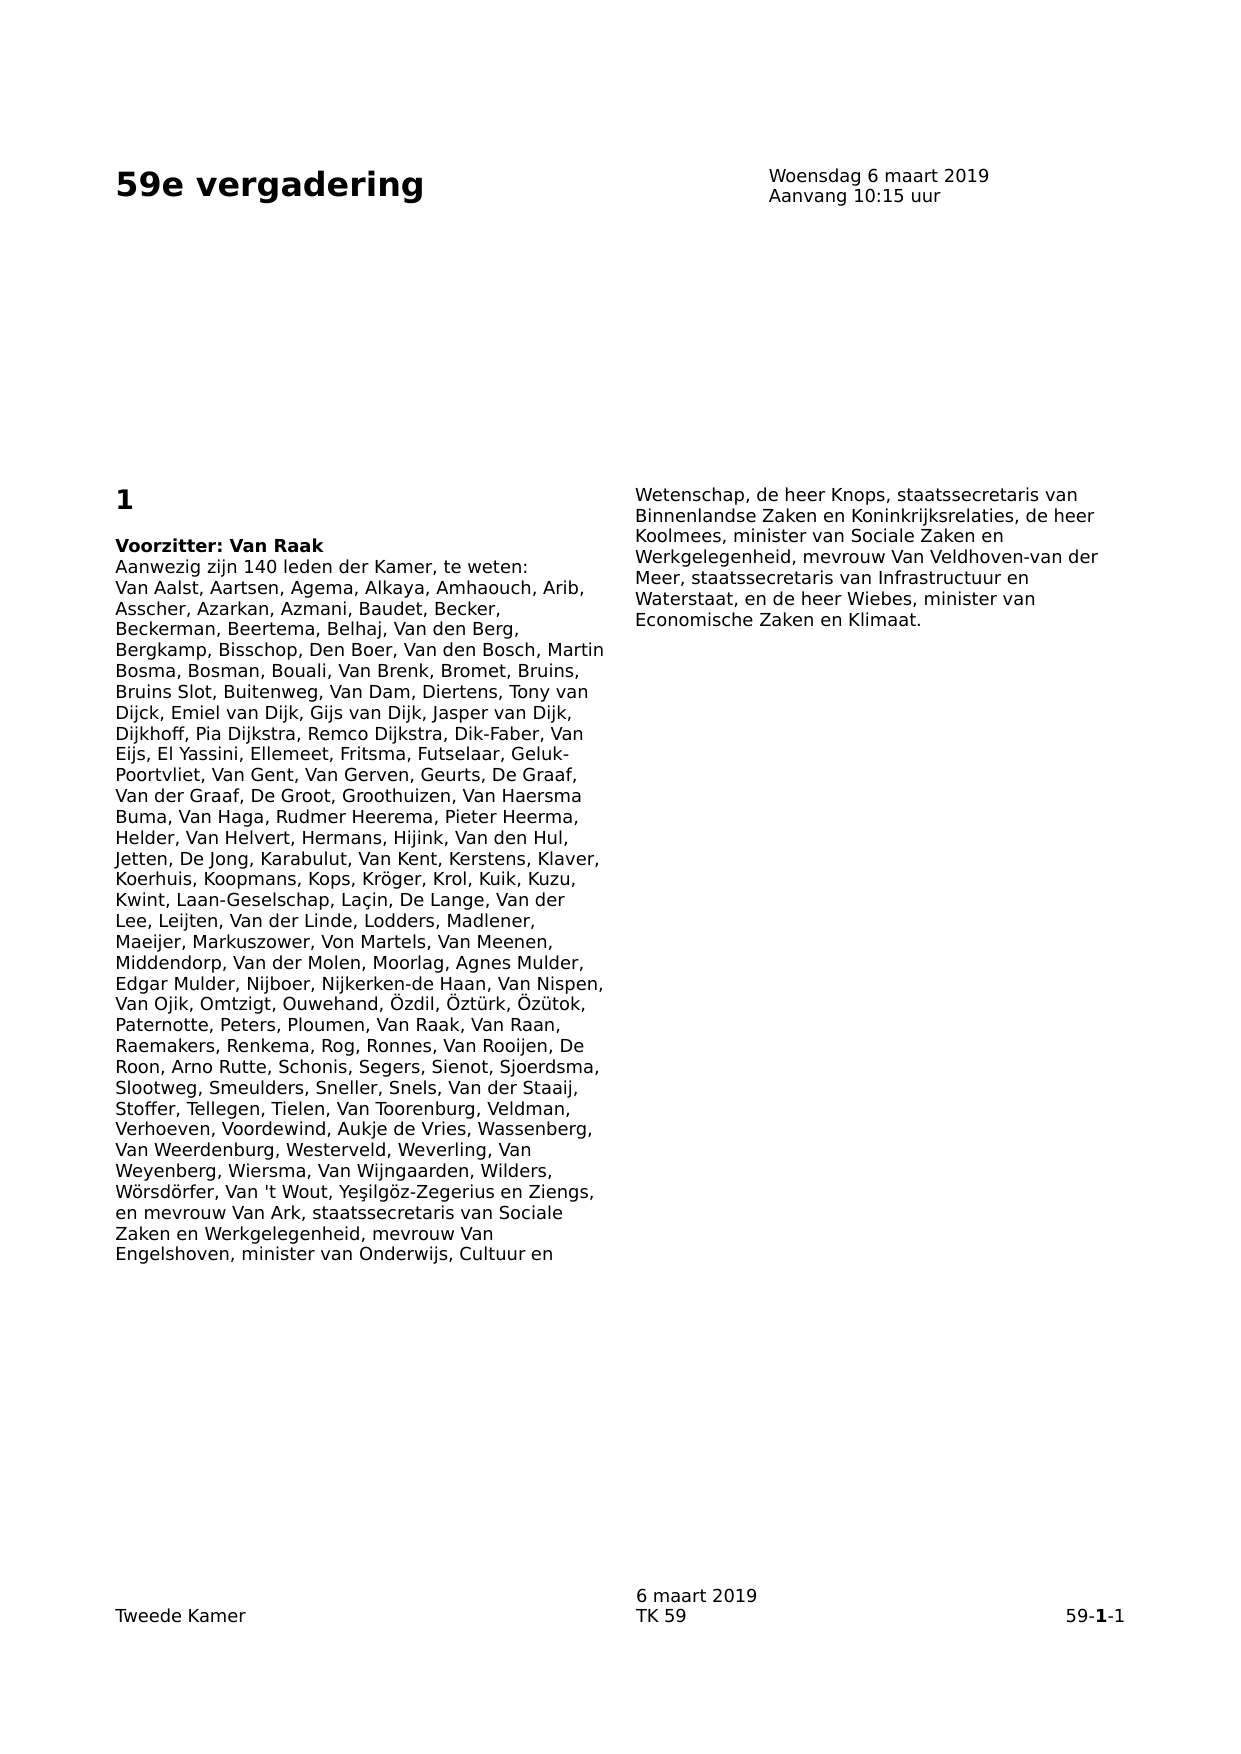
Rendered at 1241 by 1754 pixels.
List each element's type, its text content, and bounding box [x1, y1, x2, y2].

table_header Woensdag 6 maart 2019 [769, 165, 1125, 186]
title 1 [115, 484, 605, 516]
text Wetenschap, de heer Knops, staatssecretaris van Binnenlandse Zaken en Koninkrijksrelaties, de heer Koolmees, minister van Sociale Zaken en Werkgelegenheid, mevrouw Van Veldhoven-van der Meer, staatssecretaris van Infrastructuur en Waterstaat, en de heer Wiebes, minister van Economische Zaken en Klimaat. [635, 484, 1125, 630]
text Van Aalst, Aartsen, Agema, Alkaya, Amhaouch, Arib, Asscher, Azarkan, Azmani, Baudet, Becker, Beckerman, Beertema, Belhaj, Van den Berg, Bergkamp, Bisschop, Den Boer, Van den Bosch, Martin Bosma, Bosman, Bouali, Van Brenk, Bromet, Bruins, Bruins Slot, Buitenweg, Van Dam, Diertens, Tony van Dijck, Emiel van Dijk, Gijs van Dijk, Jasper van Dijk, Dijkhoff, Pia Dijkstra, Remco Dijkstra, Dik-Faber, Van Eijs, El Yassini, Ellemeet, Fritsma, Futselaar, Geluk-Poortvliet, Van Gent, Van Gerven, Geurts, De Graaf, Van der Graaf, De Groot, Groothuizen, Van Haersma Buma, Van Haga, Rudmer Heerema, Pieter Heerma, Helder, Van Helvert, Hermans, Hijink, Van den Hul, Jetten, De Jong, Karabulut, Van Kent, Kerstens, Klaver, Koerhuis, Koopmans, Kops, Kröger, Krol, Kuik, Kuzu, Kwint, Laan-Geselschap, Laçin, De Lange, Van der Lee, Leijten, Van der Linde, Lodders, Madlener, Maeijer, Markuszower, Von Martels, Van Meenen, Middendorp, Van der Molen, Moorlag, Agnes Mulder, Edgar Mulder, Nijboer, Nijkerken-de Haan, Van Nispen, Van Ojik, Omtzigt, Ouwehand, Özdil, Öztürk, Özütok, Paternotte, Peters, Ploumen, Van Raak, Van Raan, Raemakers, Renkema, Rog, Ronnes, Van Rooijen, De Roon, Arno Rutte, Schonis, Segers, Sienot, Sjoerdsma, Slootweg, Smeulders, Sneller, Snels, Van der Staaij, Stoffer, Tellegen, Tielen, Van Toorenburg, Veldman, Verhoeven, Voordewind, Aukje de Vries, Wassenberg, Van Weerdenburg, Westerveld, Weverling, Van Weyenberg, Wiersma, Van Wijngaarden, Wilders, Wörsdörfer, Van 't Wout, Yeşilgöz-Zegerius en Ziengs, [115, 577, 605, 1202]
table_cell Aanvang 10:15 uur [769, 186, 1125, 207]
text en mevrouw Van Ark, staatssecretaris van Sociale Zaken en Werkgelegenheid, mevrouw Van Engelshoven, minister van Onderwijs, Cultuur en [115, 1202, 605, 1265]
table_header 59e vergadering [115, 165, 768, 207]
text Aanwezig zijn 140 leden der Kamer, te weten: [115, 557, 605, 577]
text Voorzitter: Van Raak [115, 536, 605, 557]
